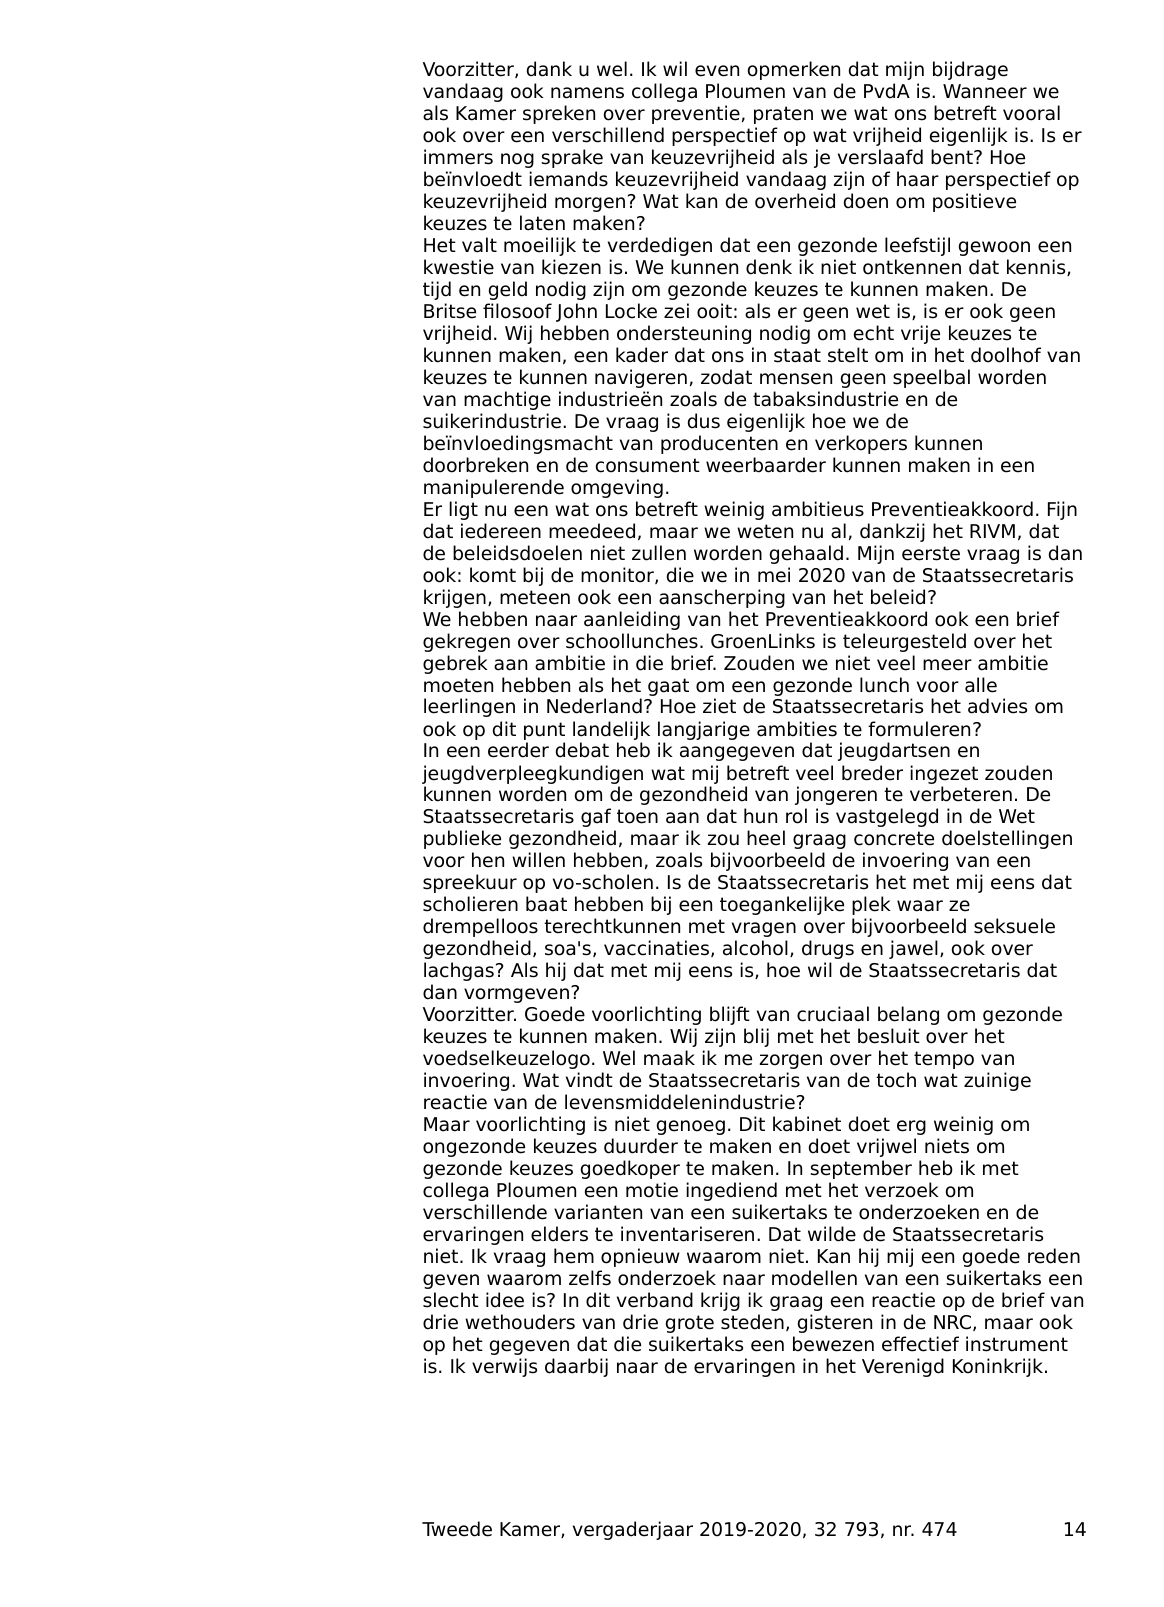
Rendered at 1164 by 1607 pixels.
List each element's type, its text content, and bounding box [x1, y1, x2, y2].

text Het valt moeilijk te verdedigen dat een gezonde leefstijl gewoon een kwestie van kiezen is. We kunnen denk ik niet ontkennen dat kennis, tijd en geld nodig zijn om gezonde keuzes te kunnen maken. De Britse filosoof John Locke zei ooit: als er geen wet is, is er ook geen vrijheid. Wij hebben ondersteuning nodig om echt vrije keuzes te kunnen maken, een kader dat ons in staat stelt om in het doolhof van keuzes te kunnen navigeren, zodat mensen geen speelbal worden van machtige industrieën zoals de tabaksindustrie en de suikerindustrie. De vraag is dus eigenlijk hoe we de beïnvloedingsmacht van producenten en verkopers kunnen doorbreken en de consument weerbaarder kunnen maken in een manipulerende omgeving. [422, 235, 1087, 499]
text Voorzitter. Goede voorlichting blijft van cruciaal belang om gezonde keuzes te kunnen maken. Wij zijn blij met het besluit over het voedselkeuzelogo. Wel maak ik me zorgen over het tempo van invoering. Wat vindt de Staatssecretaris van de toch wat zuinige reactie van de levensmiddelenindustrie? [422, 1004, 1087, 1114]
text Er ligt nu een wat ons betreft weinig ambitieus Preventieakkoord. Fijn dat iedereen meedeed, maar we weten nu al, dankzij het RIVM, dat de beleidsdoelen niet zullen worden gehaald. Mijn eerste vraag is dan ook: komt bij de monitor, die we in mei 2020 van de Staatssecretaris krijgen, meteen ook een aanscherping van het beleid? [422, 499, 1087, 608]
text Voorzitter, dank u wel. Ik wil even opmerken dat mijn bijdrage vandaag ook namens collega Ploumen van de PvdA is. Wanneer we als Kamer spreken over preventie, praten we wat ons betreft vooral ook over een verschillend perspectief op wat vrijheid eigenlijk is. Is er immers nog sprake van keuzevrijheid als je verslaafd bent? Hoe beïnvloedt iemands keuzevrijheid vandaag zijn of haar perspectief op keuzevrijheid morgen? Wat kan de overheid doen om positieve keuzes te laten maken? [422, 59, 1087, 235]
text We hebben naar aanleiding van het Preventieakkoord ook een brief gekregen over schoollunches. GroenLinks is teleurgesteld over het gebrek aan ambitie in die brief. Zouden we niet veel meer ambitie moeten hebben als het gaat om een gezonde lunch voor alle leerlingen in Nederland? Hoe ziet de Staatssecretaris het advies om ook op dit punt landelijk langjarige ambities te formuleren? [422, 608, 1087, 740]
text In een eerder debat heb ik aangegeven dat jeugdartsen en jeugdverpleegkundigen wat mij betreft veel breder ingezet zouden kunnen worden om de gezondheid van jongeren te verbeteren. De Staatssecretaris gaf toen aan dat hun rol is vastgelegd in de Wet publieke gezondheid, maar ik zou heel graag concrete doelstellingen voor hen willen hebben, zoals bijvoorbeeld de invoering van een spreekuur op vo-scholen. Is de Staatssecretaris het met mij eens dat scholieren baat hebben bij een toegankelijke plek waar ze drempelloos terechtkunnen met vragen over bijvoorbeeld seksuele gezondheid, soa's, vaccinaties, alcohol, drugs en jawel, ook over lachgas? Als hij dat met mij eens is, hoe wil de Staatssecretaris dat dan vormgeven? [422, 740, 1087, 1004]
text Maar voorlichting is niet genoeg. Dit kabinet doet erg weinig om ongezonde keuzes duurder te maken en doet vrijwel niets om gezonde keuzes goedkoper te maken. In september heb ik met collega Ploumen een motie ingediend met het verzoek om verschillende varianten van een suikertaks te onderzoeken en de ervaringen elders te inventariseren. Dat wilde de Staatssecretaris niet. Ik vraag hem opnieuw waarom niet. Kan hij mij een goede reden geven waarom zelfs onderzoek naar modellen van een suikertaks een slecht idee is? In dit verband krijg ik graag een reactie op de brief van drie wethouders van drie grote steden, gisteren in de NRC, maar ook op het gegeven dat die suikertaks een bewezen effectief instrument is. Ik verwijs daarbij naar de ervaringen in het Verenigd Koninkrijk. [422, 1114, 1087, 1378]
